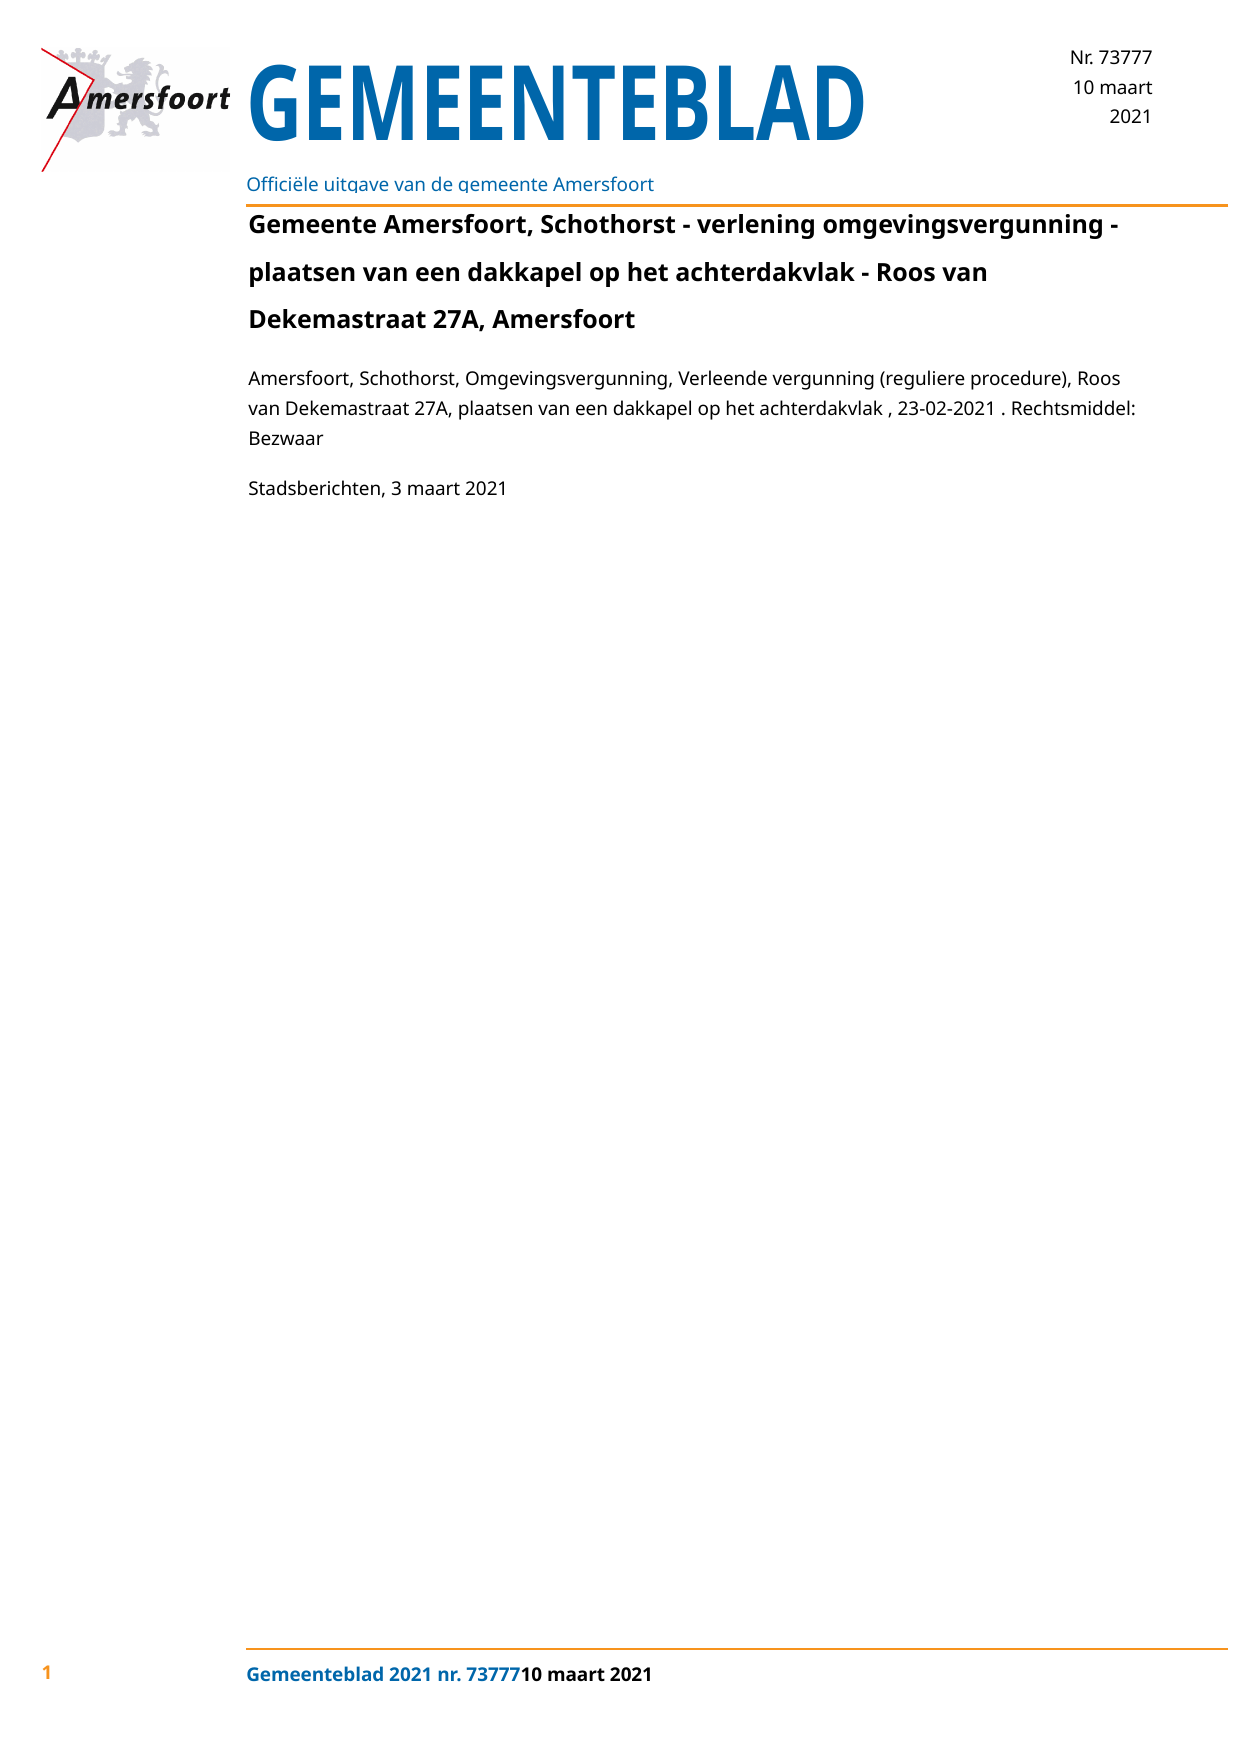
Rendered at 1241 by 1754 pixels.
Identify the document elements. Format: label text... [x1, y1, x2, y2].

text Amersfoort, Schothorst, Omgevingsvergunning, Verleende vergunning (reguliere procedure), Roos van Dekemastraat 27A, plaatsen van een dakkapel op het achterdakvlak , 23-02-2021 . Rechtsmiddel: Bezwaar [248, 366, 1152, 450]
text Gemeente Amersfoort, Schothorst - verlening omgevingsvergunning - plaatsen van een dakkapel op het achterdakvlak - Roos van Dekemastraat 27A, Amersfoort [248, 207, 1152, 336]
picture [41, 47, 231, 172]
text Stadsberichten, 3 maart 2021 [248, 475, 1152, 501]
